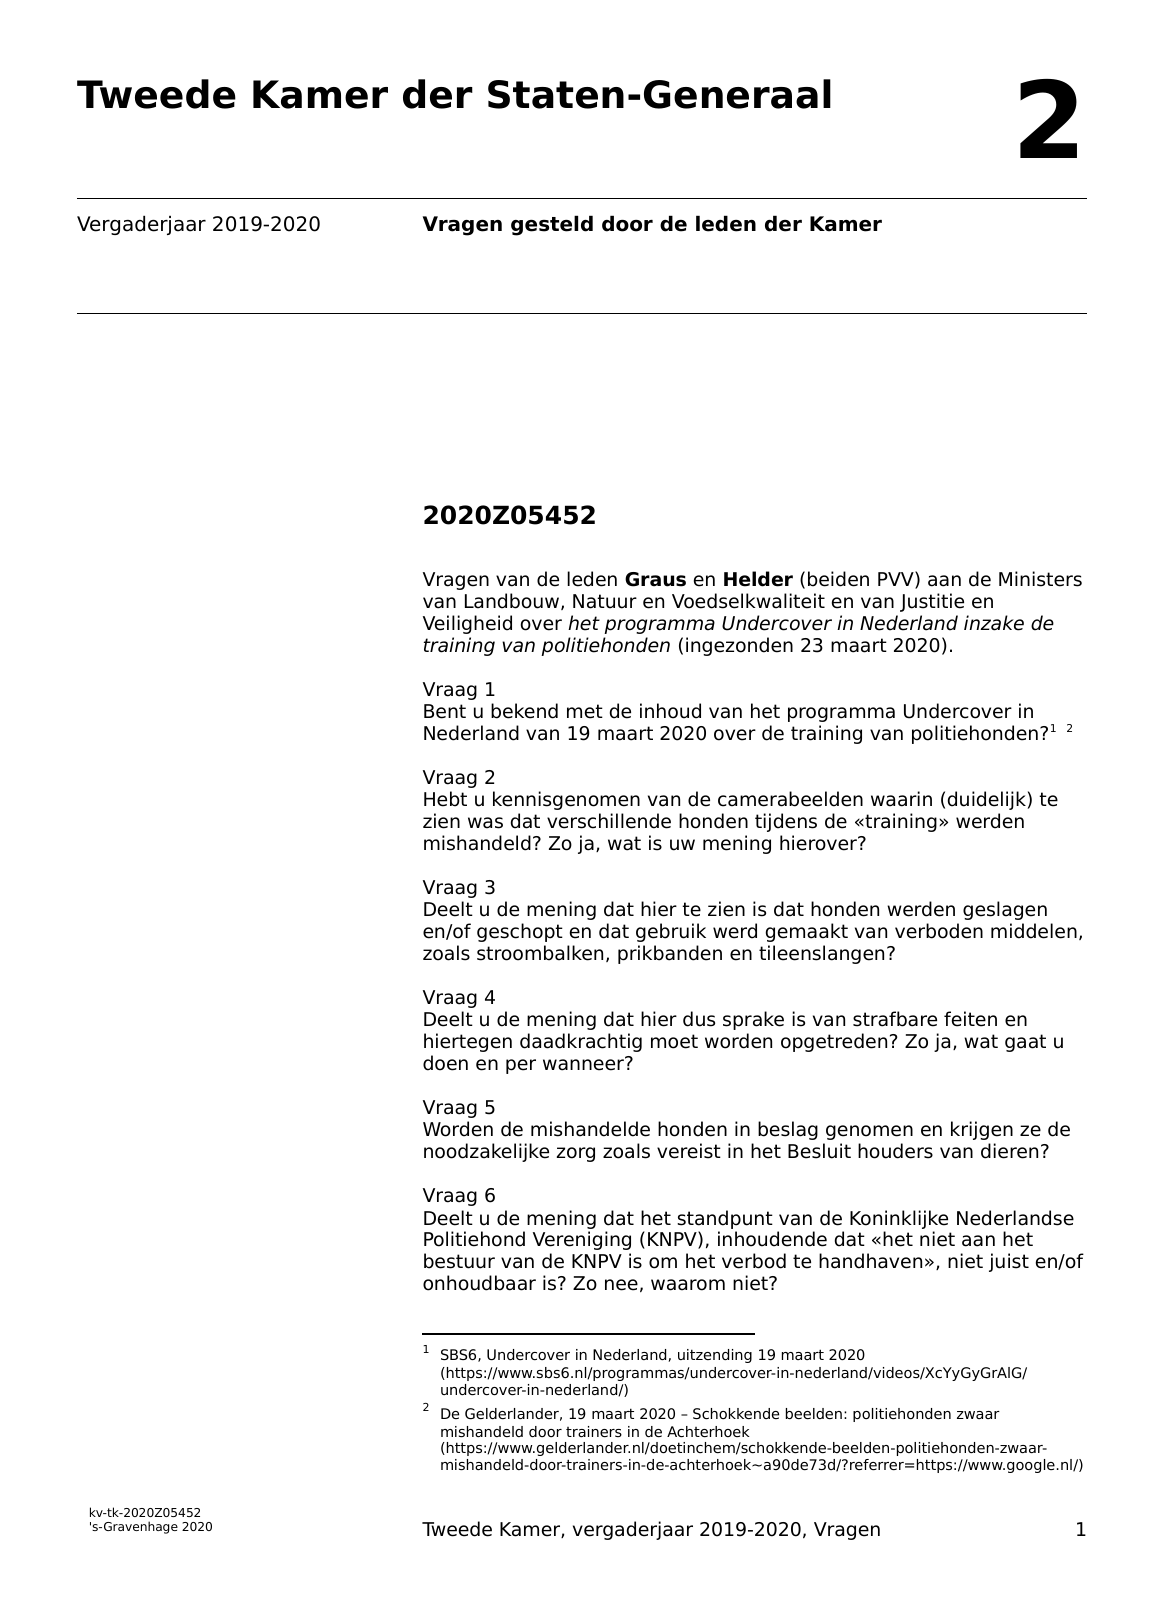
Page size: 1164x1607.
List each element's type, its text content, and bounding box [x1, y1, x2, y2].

text 's-Gravenhage 2020 [88, 1520, 323, 1534]
text Deelt u de mening dat hier te zien is dat honden werden geslagen en/of geschopt en dat gebruik werd gemaakt van verboden middelen, zoals stroombalken, prikbanden en tileenslangen? [422, 899, 1087, 965]
text Vraag 3 [422, 877, 1087, 899]
text Vraag 5 [422, 1097, 1087, 1119]
text Vragen van de leden Graus en Helder (beiden PVV) aan de Ministers van Landbouw, Natuur en Voedselkwaliteit en van Justitie en Veiligheid over het programma Undercover in Nederland inzake de training van politiehonden (ingezonden 23 maart 2020). [422, 569, 1087, 657]
table_cell Vragen gesteld door de leden der Kamer [422, 199, 1087, 313]
text Vraag 6 [422, 1185, 1087, 1207]
text Deelt u de mening dat hier dus sprake is van strafbare feiten en hiertegen daadkrachtig moet worden opgetreden? Zo ja, wat gaat u doen en per wanneer? [422, 1009, 1087, 1075]
text Vraag 1 [422, 679, 1087, 701]
text 2020Z05452 [422, 501, 1087, 531]
table_header 2 [886, 59, 1087, 198]
text Vraag 2 [422, 767, 1087, 789]
text kv-tk-2020Z05452 [88, 1506, 323, 1520]
text Hebt u kennisgenomen van de camerabeelden waarin (duidelijk) te zien was dat verschillende honden tijdens de «training» werden mishandeld? Zo ja, wat is uw mening hierover? [422, 789, 1087, 855]
text Deelt u de mening dat het standpunt van de Koninklijke Nederlandse Politiehond Vereniging (KNPV), inhoudende dat «het niet aan het bestuur van de KNPV is om het verbod te handhaven», niet juist en/of onhoudbaar is? Zo nee, waarom niet? [422, 1207, 1087, 1295]
text De Gelderlander, 19 maart 2020 – Schokkende beelden: politiehonden zwaar mishandeld door trainers in de Achterhoek (https://www.gelderlander.nl/doetinchem/schokkende-beelden-politiehonden-zwaar-mishandeld-door-trainers-in-de-achterhoek~a90de73d/?referrer=https://www.google.nl/) [422, 1402, 1087, 1474]
text Bent u bekend met de inhoud van het programma Undercover in Nederland van 19 maart 2020 over de training van politiehonden? [422, 701, 1087, 745]
table_cell Vergaderjaar 2019-2020 [77, 199, 422, 313]
text Vraag 4 [422, 987, 1087, 1009]
text Worden de mishandelde honden in beslag genomen en krijgen ze de noodzakelijke zorg zoals vereist in het Besluit houders van dieren? [422, 1119, 1087, 1163]
table_header Tweede Kamer der Staten-Generaal [77, 59, 886, 198]
text SBS6, Undercover in Nederland, uitzending 19 maart 2020 (https://www.sbs6.nl/programmas/undercover-in-nederland/videos/XcYyGyGrAlG/undercover-in-nederland/) [422, 1343, 1087, 1399]
